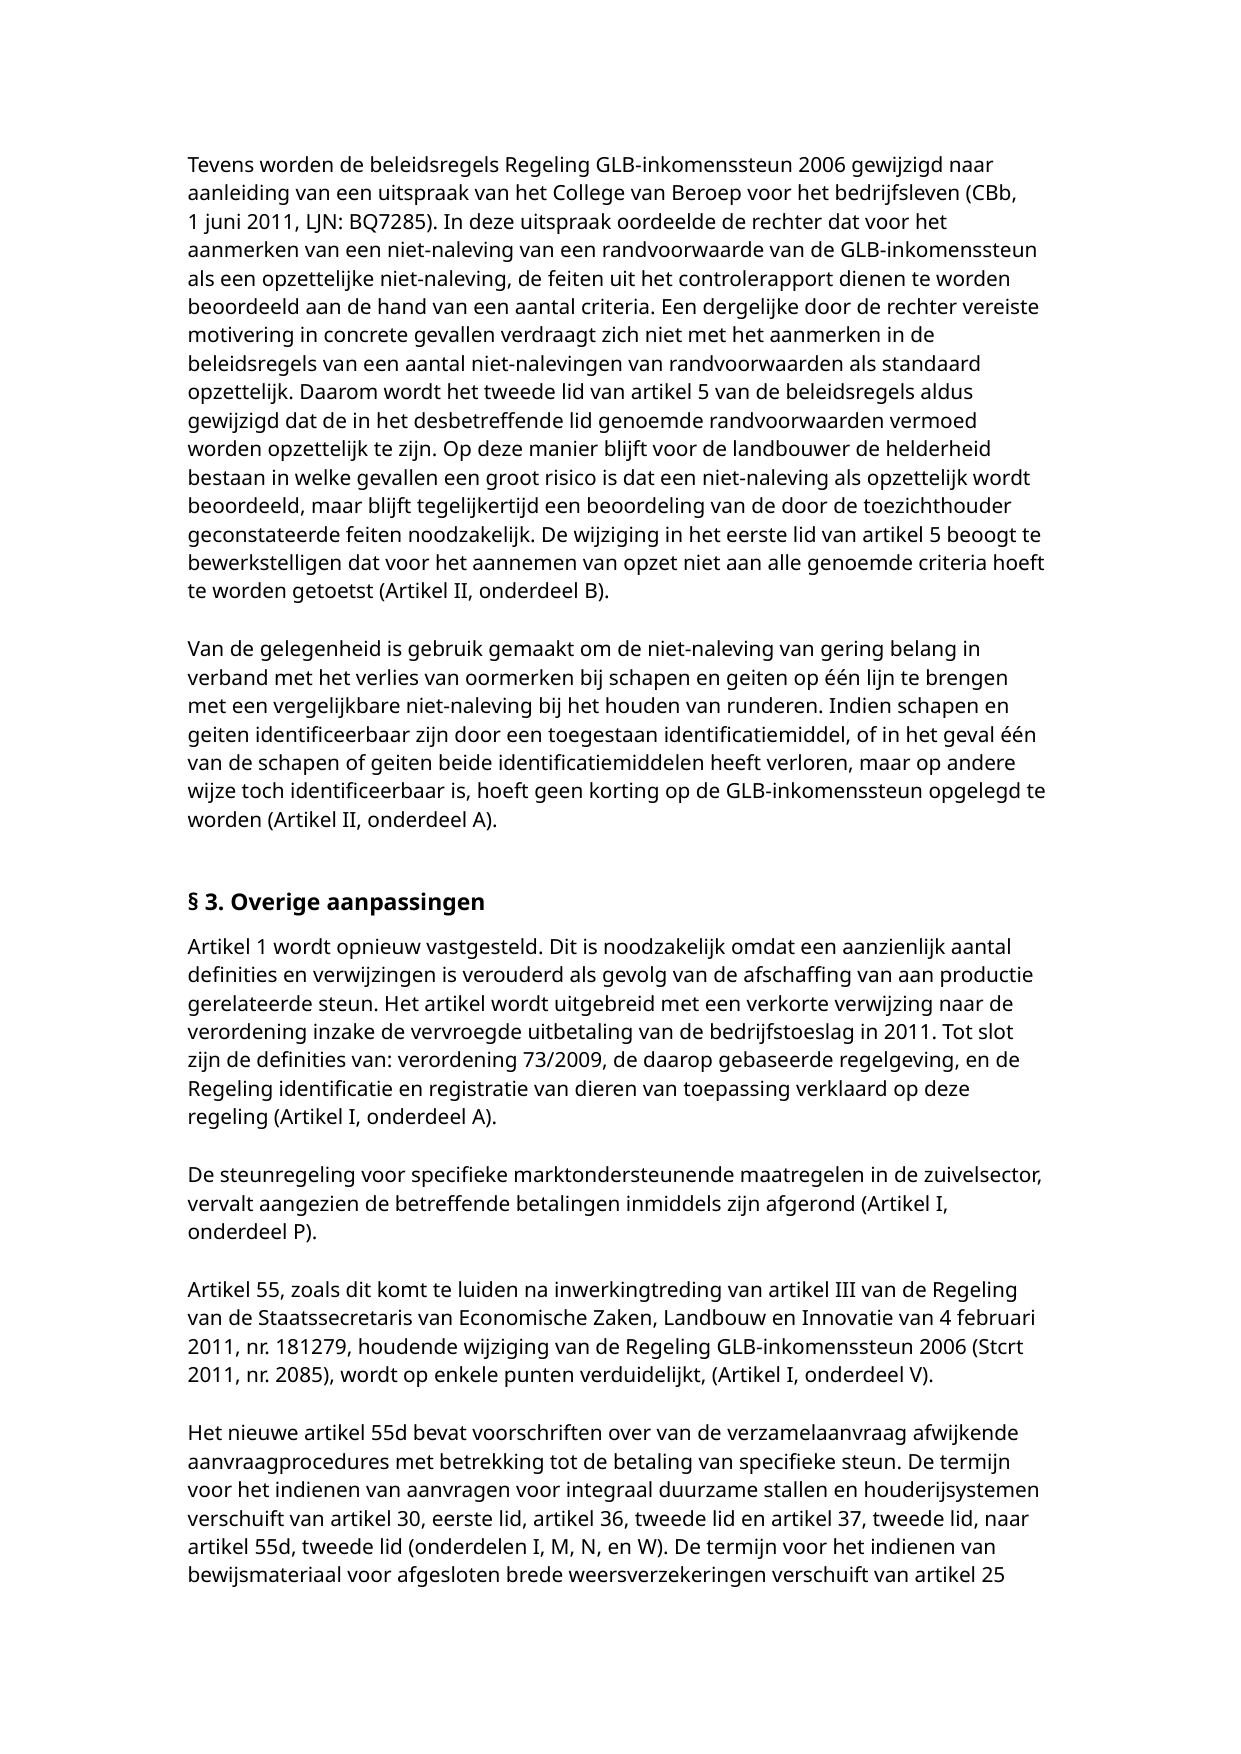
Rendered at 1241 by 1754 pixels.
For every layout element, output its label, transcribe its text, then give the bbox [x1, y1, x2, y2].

text Artikel 1 wordt opnieuw vastgesteld. Dit is noodzakelijk omdat een aanzienlijk aantal definities en verwijzingen is verouderd als gevolg van de afschaffing van aan productie gerelateerde steun. Het artikel wordt uitgebreid met een verkorte verwijzing naar de verordening inzake de vervroegde uitbetaling van de bedrijfstoeslag in 2011. Tot slot zijn de definities van: verordening 73/2009, de daarop gebaseerde regelgeving, en de Regeling identificatie en registratie van dieren van toepassing verklaard op deze regeling (Artikel I, onderdeel A). [187, 932, 1053, 1131]
text Het nieuwe artikel 55d bevat voorschriften over van de verzamelaanvraag afwijkende aanvraagprocedures met betrekking tot de betaling van specifieke steun. De termijn voor het indienen van aanvragen voor integraal duurzame stallen en houderijsystemen verschuift van artikel 30, eerste lid, artikel 36, tweede lid en artikel 37, tweede lid, naar artikel 55d, tweede lid (onderdelen I, M, N, en W). De termijn voor het indienen van bewijsmateriaal voor afgesloten brede weersverzekeringen verschuift van artikel 25 [187, 1418, 1053, 1589]
text Van de gelegenheid is gebruik gemaakt om de niet-naleving van gering belang in verband met het verlies van oormerken bij schapen en geiten op één lijn te brengen met een vergelijkbare niet-naleving bij het houden van runderen. Indien schapen en geiten identificeerbaar zijn door een toegestaan identificatiemiddel, of in het geval één van de schapen of geiten beide identificatiemiddelen heeft verloren, maar op andere wijze toch identificeerbaar is, hoeft geen korting op de GLB-inkomenssteun opgelegd te worden (Artikel II, onderdeel A). [187, 634, 1053, 833]
text Artikel 55, zoals dit komt te luiden na inwerkingtreding van artikel III van de Regeling van de Staatssecretaris van Economische Zaken, Landbouw en Innovatie van 4 februari 2011, nr. 181279, houdende wijziging van de Regeling GLB-inkomenssteun 2006 (Stcrt 2011, nr. 2085), wordt op enkele punten verduidelijkt, (Artikel I, onderdeel V). [187, 1275, 1053, 1389]
text De steunregeling voor specifieke marktondersteunende maatregelen in de zuivelsector, vervalt aangezien de betreffende betalingen inmiddels zijn afgerond (Artikel I, onderdeel P). [187, 1160, 1053, 1246]
subtitle § 3. Overige aanpassingen [187, 886, 1053, 917]
text Tevens worden de beleidsregels Regeling GLB-inkomenssteun 2006 gewijzigd naar aanleiding van een uitspraak van het College van Beroep voor het bedrijfsleven (CBb, 1 juni 2011, LJN: BQ7285). In deze uitspraak oordeelde de rechter dat voor het aanmerken van een niet-naleving van een randvoorwaarde van de GLB-inkomenssteun als een opzettelijke niet-naleving, de feiten uit het controlerapport dienen te worden beoordeeld aan de hand van een aantal criteria. Een dergelijke door de rechter vereiste motivering in concrete gevallen verdraagt zich niet met het aanmerken in de beleidsregels van een aantal niet-nalevingen van randvoorwaarden als standaard opzettelijk. Daarom wordt het tweede lid van artikel 5 van de beleidsregels aldus gewijzigd dat de in het desbetreffende lid genoemde randvoorwaarden vermoed worden opzettelijk te zijn. Op deze manier blijft voor de landbouwer de helderheid bestaan in welke gevallen een groot risico is dat een niet-naleving als opzettelijk wordt beoordeeld, maar blijft tegelijkertijd een beoordeling van de door de toezichthouder geconstateerde feiten noodzakelijk. De wijziging in het eerste lid van artikel 5 beoogt te bewerkstelligen dat voor het aannemen van opzet niet aan alle genoemde criteria hoeft te worden getoetst (Artikel II, onderdeel B). [187, 150, 1053, 605]
